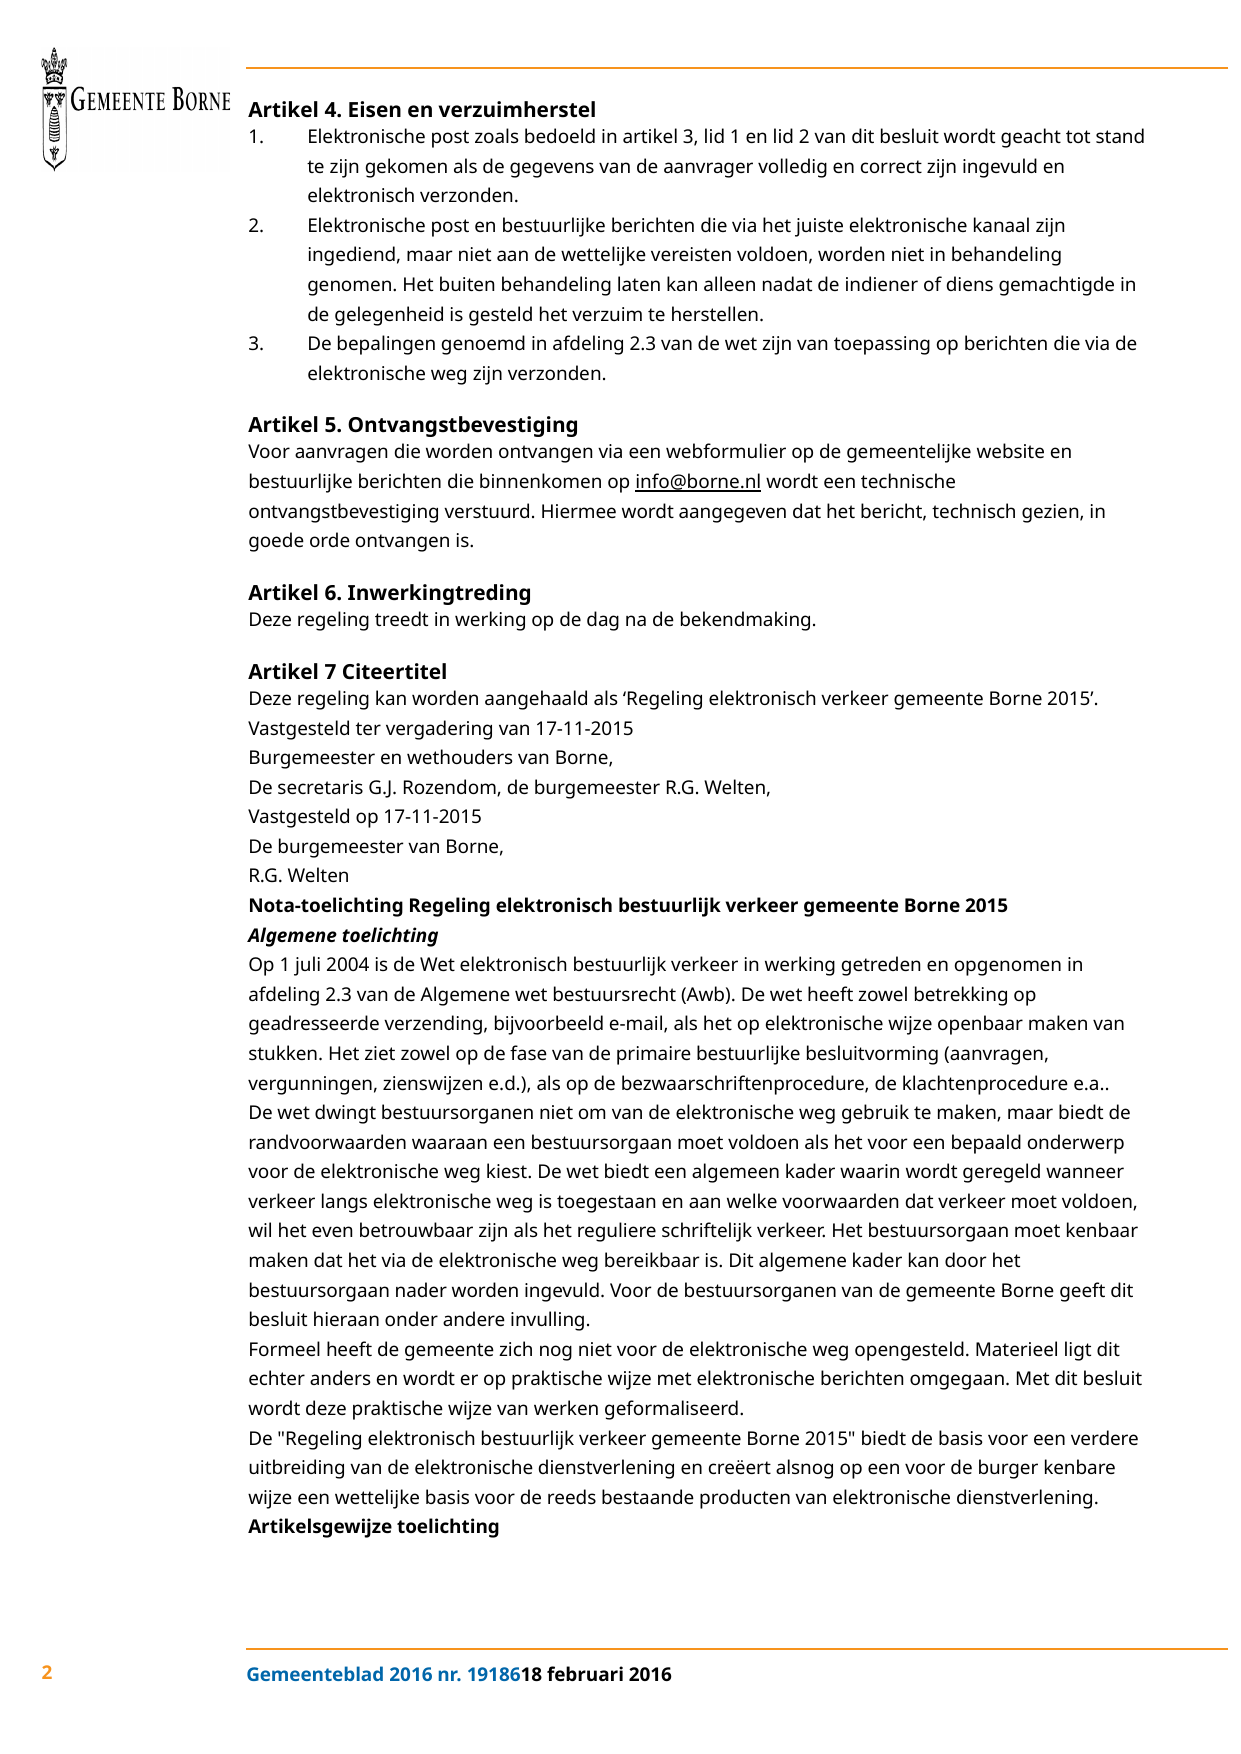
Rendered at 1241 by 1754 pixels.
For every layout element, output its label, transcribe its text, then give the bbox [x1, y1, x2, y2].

text Artikel 5. Ontvangstbevestiging [248, 410, 1152, 439]
text Formeel heeft de gemeente zich nog niet voor de elektronische weg opengesteld. Materieel ligt dit echter anders en wordt er op praktische wijze met elektronische berichten omgegaan. Met dit besluit wordt deze praktische wijze van werken geformaliseerd. [248, 1336, 1152, 1421]
list Elektronische post en bestuurlijke berichten die via het juiste elektronische kanaal zijn ingediend, maar niet aan de wettelijke vereisten voldoen, worden niet in behandeling genomen. Het buiten behandeling laten kan alleen nadat de indiener of diens gemachtigde in de gelegenheid is gesteld het verzuim te herstellen. [248, 212, 1152, 326]
list Elektronische post zoals bedoeld in artikel 3, lid 1 en lid 2 van dit besluit wordt geacht tot stand te zijn gekomen als de gegevens van de aanvrager volledig en correct zijn ingevuld en elektronisch verzonden. [248, 123, 1152, 208]
text De secretaris G.J. Rozendom, de burgemeester R.G. Welten, [248, 774, 1152, 800]
text Algemene toelichting [248, 922, 1152, 948]
text Nota-toelichting Regeling elektronisch bestuurlijk verkeer gemeente Borne 2015 [248, 892, 1152, 918]
picture [41, 47, 231, 172]
text Artikelsgewijze toelichting [248, 1513, 1152, 1539]
text Vastgesteld ter vergadering van 17-11-2015 [248, 715, 1152, 741]
text Artikel 7 Citeertitel [248, 657, 1152, 685]
text Deze regeling kan worden aangehaald als ‘Regeling elektronisch verkeer gemeente Borne 2015’. [248, 685, 1152, 711]
text Voor aanvragen die worden ontvangen via een webformulier op de gemeentelijke website en bestuurlijke berichten die binnenkomen op info@borne.nl wordt een technische ontvangstbevestiging verstuurd. Hiermee wordt aangegeven dat het bericht, technisch gezien, in goede orde ontvangen is. [248, 439, 1152, 553]
text Artikel 4. Eisen en verzuimherstel [248, 95, 1152, 123]
list De bepalingen genoemd in afdeling 2.3 van de wet zijn van toepassing op berichten die via de elektronische weg zijn verzonden. [248, 330, 1152, 386]
text De burgemeester van Borne, [248, 833, 1152, 859]
text Burgemeester en wethouders van Borne, [248, 744, 1152, 770]
text Deze regeling treedt in werking op de dag na de bekendmaking. [248, 606, 1152, 632]
text Artikel 6. Inwerkingtreding [248, 578, 1152, 606]
text Vastgesteld op 17-11-2015 [248, 803, 1152, 829]
text De wet dwingt bestuursorganen niet om van de elektronische weg gebruik te maken, maar biedt de randvoorwaarden waaraan een bestuursorgaan moet voldoen als het voor een bepaald onderwerp voor de elektronische weg kiest. De wet biedt een algemeen kader waarin wordt geregeld wanneer verkeer langs elektronische weg is toegestaan en aan welke voorwaarden dat verkeer moet voldoen, wil het even betrouwbaar zijn als het reguliere schriftelijk verkeer. Het bestuursorgaan moet kenbaar maken dat het via de elektronische weg bereikbaar is. Dit algemene kader kan door het bestuursorgaan nader worden ingevuld. Voor de bestuursorganen van de gemeente Borne geeft dit besluit hieraan onder andere invulling. [248, 1099, 1152, 1332]
text De "Regeling elektronisch bestuurlijk verkeer gemeente Borne 2015" biedt de basis voor een verdere uitbreiding van de elektronische dienstverlening en creëert alsnog op een voor de burger kenbare wijze een wettelijke basis voor de reeds bestaande producten van elektronische dienstverlening. [248, 1425, 1152, 1510]
text R.G. Welten [248, 863, 1152, 888]
text Op 1 juli 2004 is de Wet elektronisch bestuurlijk verkeer in werking getreden en opgenomen in afdeling 2.3 van de Algemene wet bestuursrecht (Awb). De wet heeft zowel betrekking op geadresseerde verzending, bijvoorbeeld e-mail, als het op elektronische wijze openbaar maken van stukken. Het ziet zowel op de fase van de primaire bestuurlijke besluitvorming (aanvragen, vergunningen, zienswijzen e.d.), als op de bezwaarschriftenprocedure, de klachtenprocedure e.a.. [248, 951, 1152, 1096]
